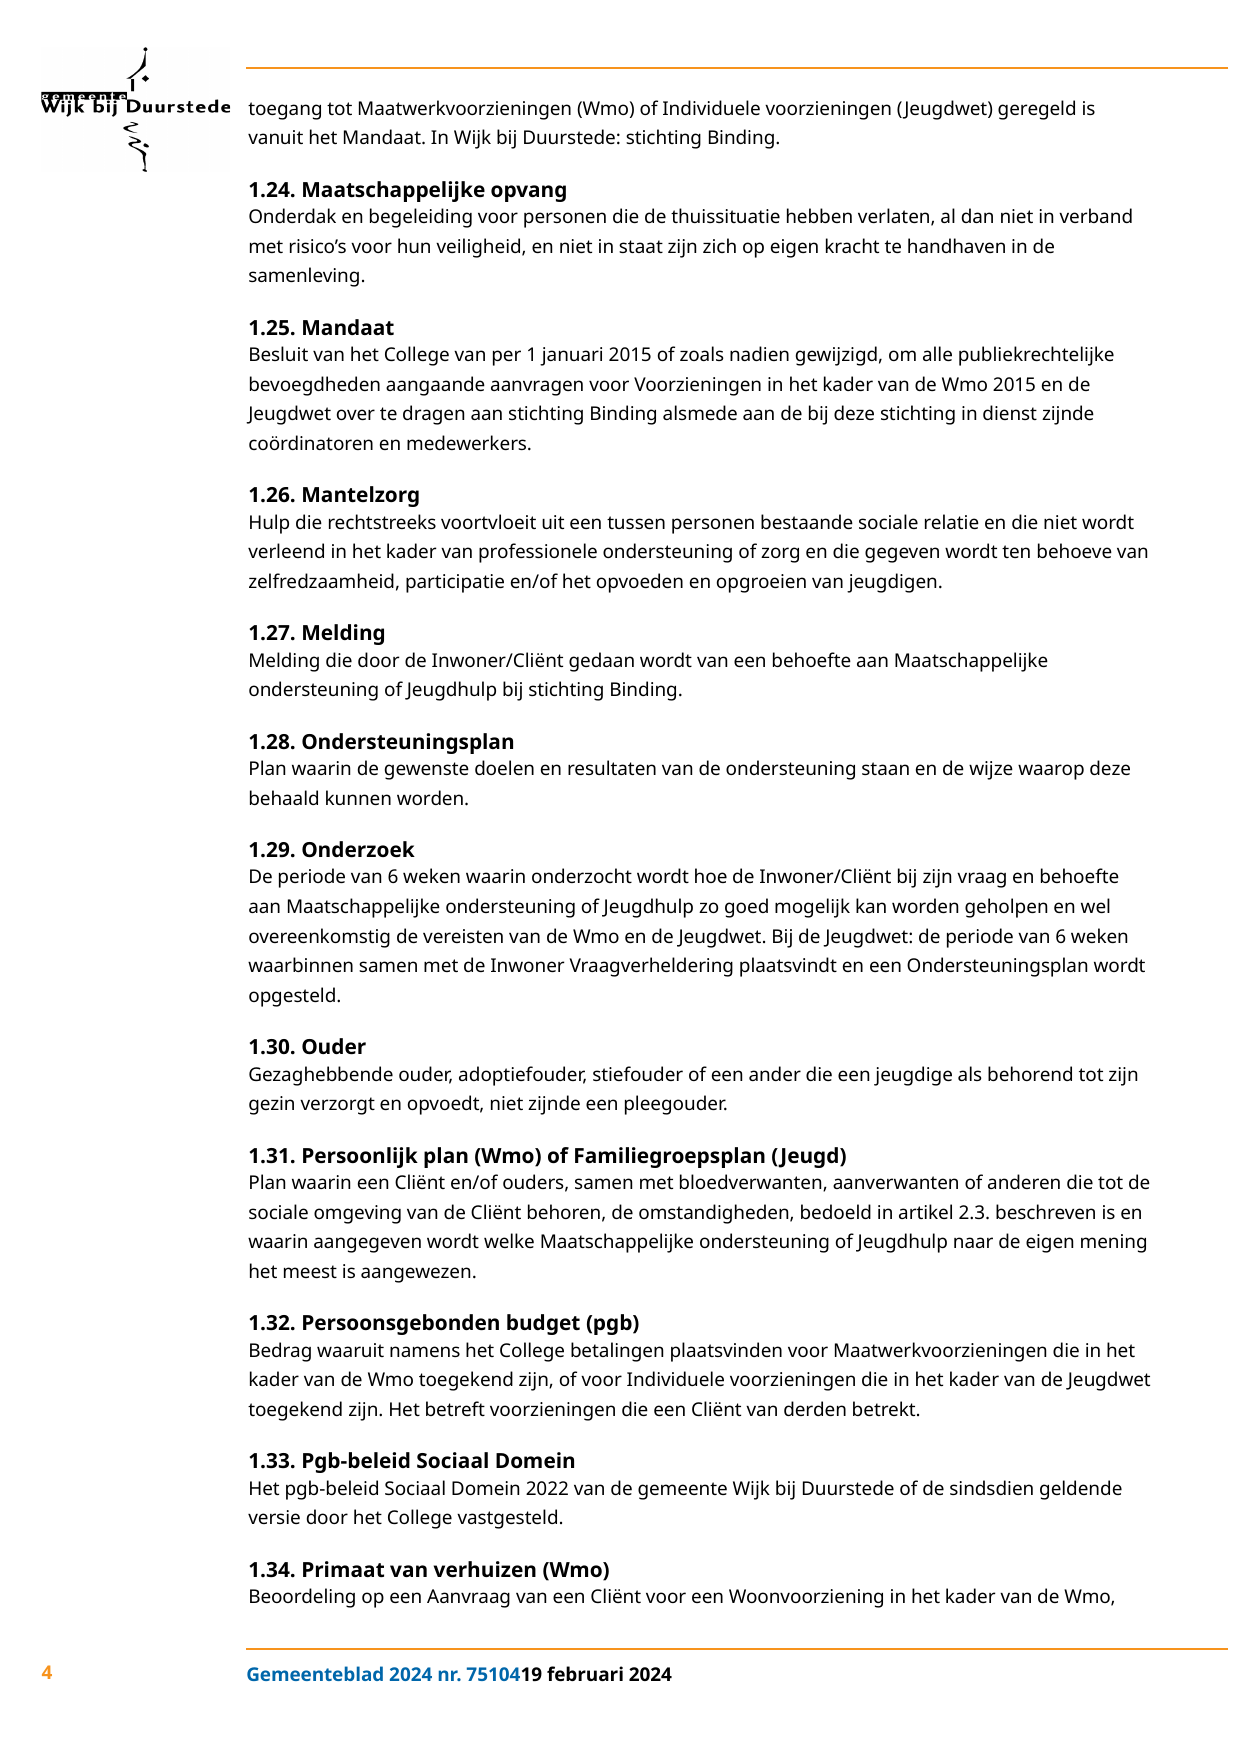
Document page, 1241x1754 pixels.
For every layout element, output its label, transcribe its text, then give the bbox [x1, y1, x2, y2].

text 1.24. Maatschappelijke opvang [248, 175, 1152, 203]
text Het pgb-beleid Sociaal Domein 2022 van de gemeente Wijk bij Duurstede of de sindsdien geldende versie door het College vastgesteld. [248, 1475, 1152, 1530]
text 1.31. Persoonlijk plan (Wmo) of Familiegroepsplan (Jeugd) [248, 1141, 1152, 1169]
text Plan waarin een Cliënt en/of ouders, samen met bloedverwanten, aanverwanten of anderen die tot de sociale omgeving van de Cliënt behoren, de omstandigheden, bedoeld in artikel 2.3. beschreven is en waarin aangegeven wordt welke Maatschappelijke ondersteuning of Jeugdhulp naar de eigen mening het meest is aangewezen. [248, 1169, 1152, 1284]
text 1.25. Mandaat [248, 313, 1152, 341]
text Plan waarin de gewenste doelen en resultaten van de ondersteuning staan en de wijze waarop deze behaald kunnen worden. [248, 755, 1152, 811]
text 1.30. Ouder [248, 1032, 1152, 1061]
text 1.33. Pgb-beleid Sociaal Domein [248, 1447, 1152, 1475]
text 1.32. Persoonsgebonden budget (pgb) [248, 1308, 1152, 1337]
text 1.29. Onderzoek [248, 835, 1152, 864]
text Beoordeling op een Aanvraag van een Cliënt voor een Woonvoorziening in het kader van de Wmo, [248, 1583, 1152, 1609]
text Bedrag waaruit namens het College betalingen plaatsvinden voor Maatwerkvoorzieningen die in het kader van de Wmo toegekend zijn, of voor Individuele voorzieningen die in het kader van de Jeugdwet toegekend zijn. Het betreft voorzieningen die een Cliënt van derden betrekt. [248, 1337, 1152, 1422]
text Onderdak en begeleiding voor personen die de thuissituatie hebben verlaten, al dan niet in verband met risico’s voor hun veiligheid, en niet in staat zijn zich op eigen kracht te handhaven in de samenleving. [248, 203, 1152, 288]
picture [41, 47, 231, 172]
text 1.28. Ondersteuningsplan [248, 727, 1152, 755]
text 1.34. Primaat van verhuizen (Wmo) [248, 1555, 1152, 1583]
text 1.27. Melding [248, 618, 1152, 647]
text Hulp die rechtstreeks voortvloeit uit een tussen personen bestaande sociale relatie en die niet wordt verleend in het kader van professionele ondersteuning of zorg en die gegeven wordt ten behoeve van zelfredzaamheid, participatie en/of het opvoeden en opgroeien van jeugdigen. [248, 509, 1152, 594]
text De periode van 6 weken waarin onderzocht wordt hoe de Inwoner/Cliënt bij zijn vraag en behoefte aan Maatschappelijke ondersteuning of Jeugdhulp zo goed mogelijk kan worden geholpen en wel overeenkomstig de vereisten van de Wmo en de Jeugdwet. Bij de Jeugdwet: de periode van 6 weken waarbinnen samen met de Inwoner Vraagverheldering plaatsvindt en een Ondersteuningsplan wordt opgesteld. [248, 864, 1152, 1008]
text Besluit van het College van per 1 januari 2015 of zoals nadien gewijzigd, om alle publiekrechtelijke bevoegdheden aangaande aanvragen voor Voorzieningen in het kader van de Wmo 2015 en de Jeugdwet over te dragen aan stichting Binding alsmede aan de bij deze stichting in dienst zijnde coördinatoren en medewerkers. [248, 341, 1152, 456]
text Melding die door de Inwoner/Cliënt gedaan wordt van een behoefte aan Maatschappelijke ondersteuning of Jeugdhulp bij stichting Binding. [248, 647, 1152, 702]
text toegang tot Maatwerkvoorzieningen (Wmo) of Individuele voorzieningen (Jeugdwet) geregeld is vanuit het Mandaat. In Wijk bij Duurstede: stichting Binding. [248, 95, 1152, 150]
text Gezaghebbende ouder, adoptiefouder, stiefouder of een ander die een jeugdige als behorend tot zijn gezin verzorgt en opvoedt, niet zijnde een pleegouder. [248, 1061, 1152, 1116]
text 1.26. Mantelzorg [248, 480, 1152, 509]
